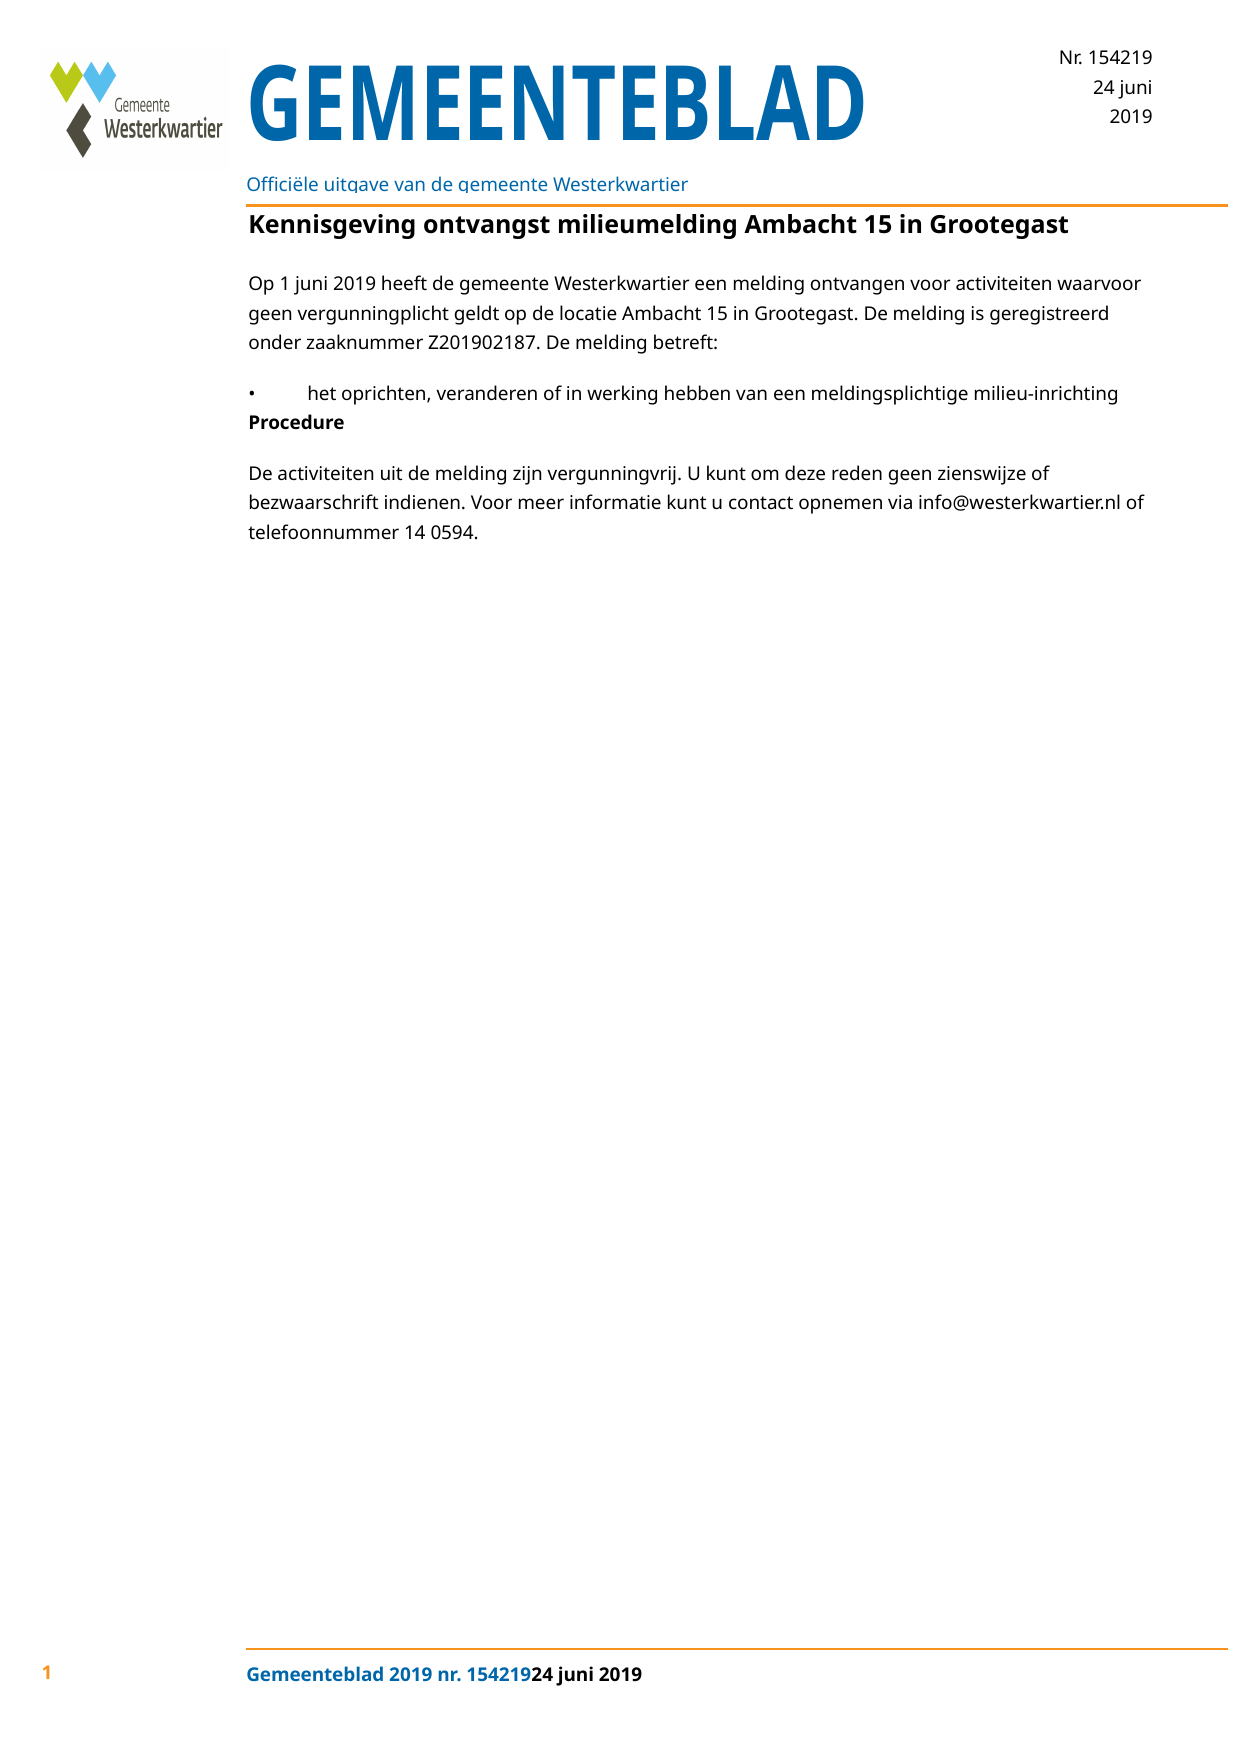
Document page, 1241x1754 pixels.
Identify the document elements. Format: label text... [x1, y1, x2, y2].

picture [41, 47, 231, 172]
text Kennisgeving ontvangst milieumelding Ambacht 15 in Grootegast [248, 207, 1152, 241]
text Procedure [248, 409, 1152, 435]
text Op 1 juni 2019 heeft de gemeente Westerkwartier een melding ontvangen voor activiteiten waarvoor geen vergunningplicht geldt op de locatie Ambacht 15 in Grootegast. De melding is geregistreerd onder zaaknummer Z201902187. De melding betreft: [248, 270, 1152, 355]
text De activiteiten uit de melding zijn vergunningvrij. U kunt om deze reden geen zienswijze of bezwaarschrift indienen. Voor meer informatie kunt u contact opnemen via info@westerkwartier.nl of telefoonnummer 14 0594. [248, 460, 1152, 545]
list het oprichten, veranderen of in werking hebben van een meldingsplichtige milieu-inrichting [248, 380, 1152, 406]
